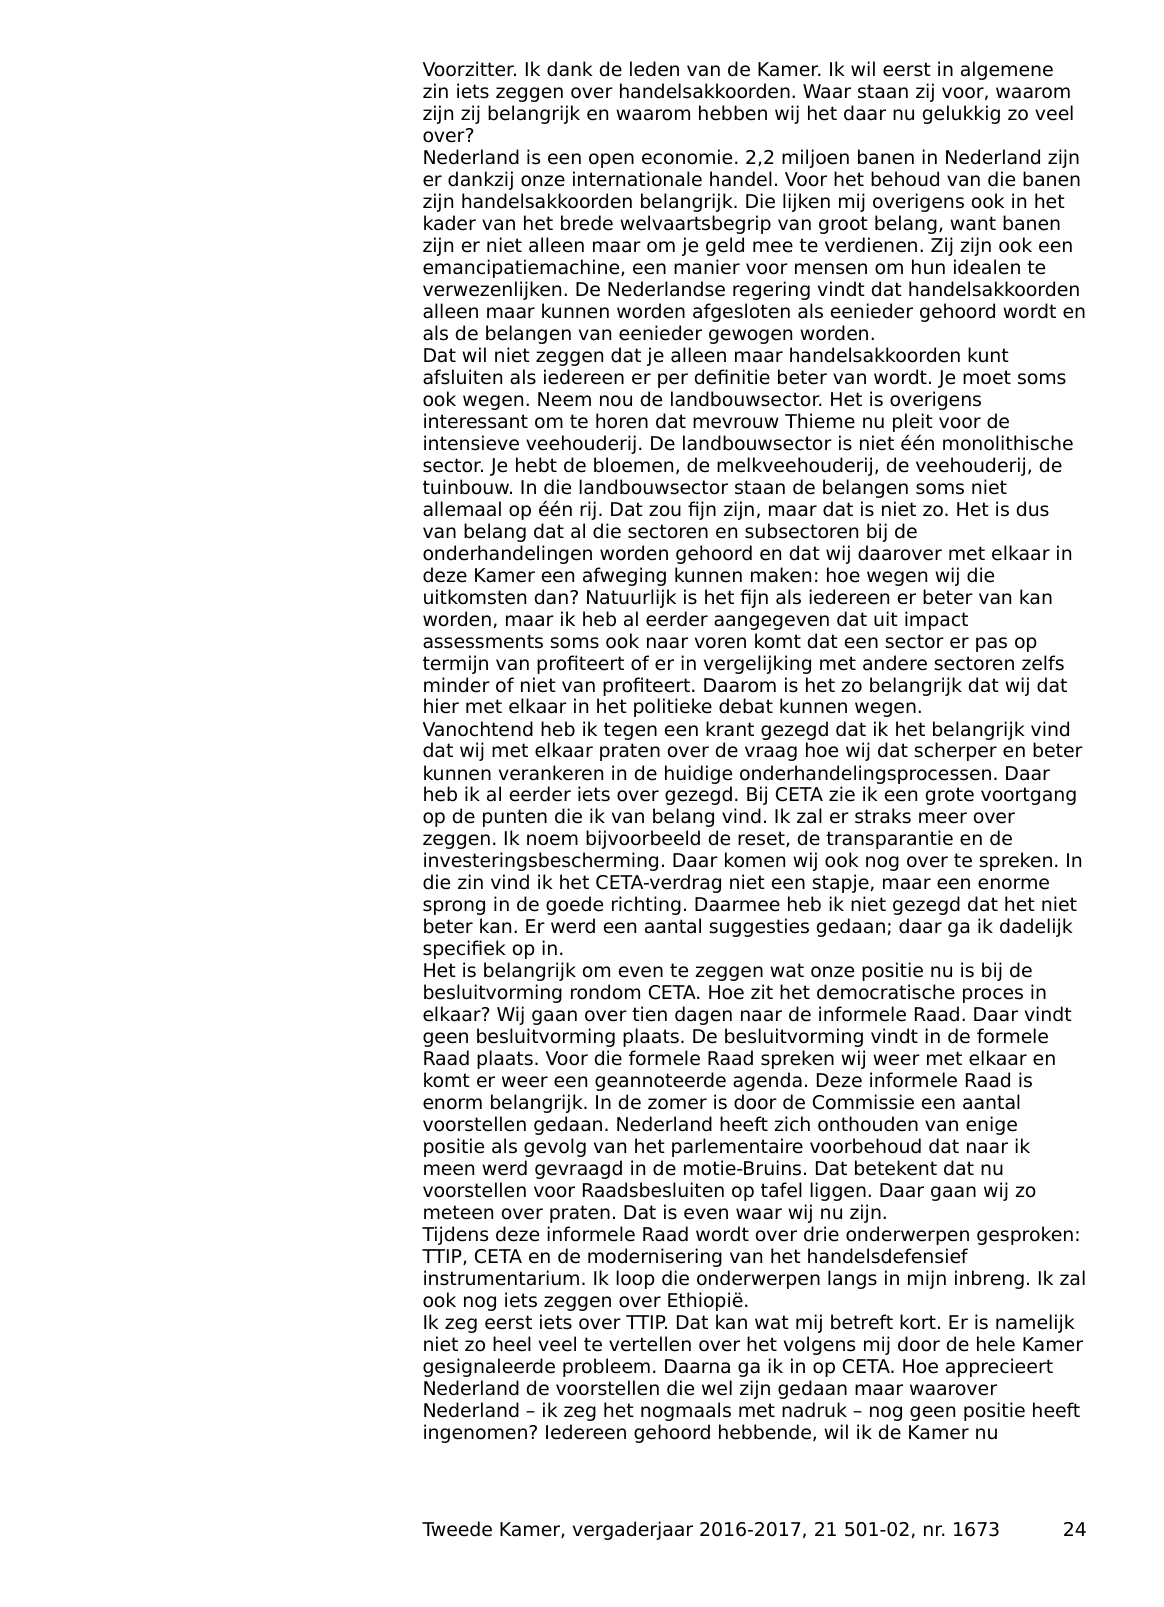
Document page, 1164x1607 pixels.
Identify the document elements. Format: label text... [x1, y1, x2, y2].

text Ik zeg eerst iets over TTIP. Dat kan wat mij betreft kort. Er is namelijk niet zo heel veel te vertellen over het volgens mij door de hele Kamer gesignaleerde probleem. Daarna ga ik in op CETA. Hoe apprecieert Nederland de voorstellen die wel zijn gedaan maar waarover Nederland – ik zeg het nogmaals met nadruk – nog geen positie heeft ingenomen? Iedereen gehoord hebbende, wil ik de Kamer nu [422, 1312, 1087, 1444]
text Nederland is een open economie. 2,2 miljoen banen in Nederland zijn er dankzij onze internationale handel. Voor het behoud van die banen zijn handelsakkoorden belangrijk. Die lijken mij overigens ook in het kader van het brede welvaartsbegrip van groot belang, want banen zijn er niet alleen maar om je geld mee te verdienen. Zij zijn ook een emancipatiemachine, een manier voor mensen om hun idealen te verwezenlijken. De Nederlandse regering vindt dat handelsakkoorden alleen maar kunnen worden afgesloten als eenieder gehoord wordt en als de belangen van eenieder gewogen worden. [422, 147, 1087, 345]
text Vanochtend heb ik tegen een krant gezegd dat ik het belangrijk vind dat wij met elkaar praten over de vraag hoe wij dat scherper en beter kunnen verankeren in de huidige onderhandelingsprocessen. Daar heb ik al eerder iets over gezegd. Bij CETA zie ik een grote voortgang op de punten die ik van belang vind. Ik zal er straks meer over zeggen. Ik noem bijvoorbeeld de reset, de transparantie en de investeringsbescherming. Daar komen wij ook nog over te spreken. In die zin vind ik het CETA-verdrag niet een stapje, maar een enorme sprong in de goede richting. Daarmee heb ik niet gezegd dat het niet beter kan. Er werd een aantal suggesties gedaan; daar ga ik dadelijk specifiek op in. [422, 718, 1087, 960]
text Het is belangrijk om even te zeggen wat onze positie nu is bij de besluitvorming rondom CETA. Hoe zit het democratische proces in elkaar? Wij gaan over tien dagen naar de informele Raad. Daar vindt geen besluitvorming plaats. De besluitvorming vindt in de formele Raad plaats. Voor die formele Raad spreken wij weer met elkaar en komt er weer een geannoteerde agenda. Deze informele Raad is enorm belangrijk. In de zomer is door de Commissie een aantal voorstellen gedaan. Nederland heeft zich onthouden van enige positie als gevolg van het parlementaire voorbehoud dat naar ik meen werd gevraagd in de motie-Bruins. Dat betekent dat nu voorstellen voor Raadsbesluiten op tafel liggen. Daar gaan wij zo meteen over praten. Dat is even waar wij nu zijn. [422, 960, 1087, 1224]
text Tijdens deze informele Raad wordt over drie onderwerpen gesproken: TTIP, CETA en de modernisering van het handelsdefensief instrumentarium. Ik loop die onderwerpen langs in mijn inbreng. Ik zal ook nog iets zeggen over Ethiopië. [422, 1224, 1087, 1312]
text Dat wil niet zeggen dat je alleen maar handelsakkoorden kunt afsluiten als iedereen er per definitie beter van wordt. Je moet soms ook wegen. Neem nou de landbouwsector. Het is overigens interessant om te horen dat mevrouw Thieme nu pleit voor de intensieve veehouderij. De landbouwsector is niet één monolithische sector. Je hebt de bloemen, de melkveehouderij, de veehouderij, de tuinbouw. In die landbouwsector staan de belangen soms niet allemaal op één rij. Dat zou fijn zijn, maar dat is niet zo. Het is dus van belang dat al die sectoren en subsectoren bij de onderhandelingen worden gehoord en dat wij daarover met elkaar in deze Kamer een afweging kunnen maken: hoe wegen wij die uitkomsten dan? Natuurlijk is het fijn als iedereen er beter van kan worden, maar ik heb al eerder aangegeven dat uit impact assessments soms ook naar voren komt dat een sector er pas op termijn van profiteert of er in vergelijking met andere sectoren zelfs minder of niet van profiteert. Daarom is het zo belangrijk dat wij dat hier met elkaar in het politieke debat kunnen wegen. [422, 345, 1087, 718]
text Voorzitter. Ik dank de leden van de Kamer. Ik wil eerst in algemene zin iets zeggen over handelsakkoorden. Waar staan zij voor, waarom zijn zij belangrijk en waarom hebben wij het daar nu gelukkig zo veel over? [422, 59, 1087, 147]
